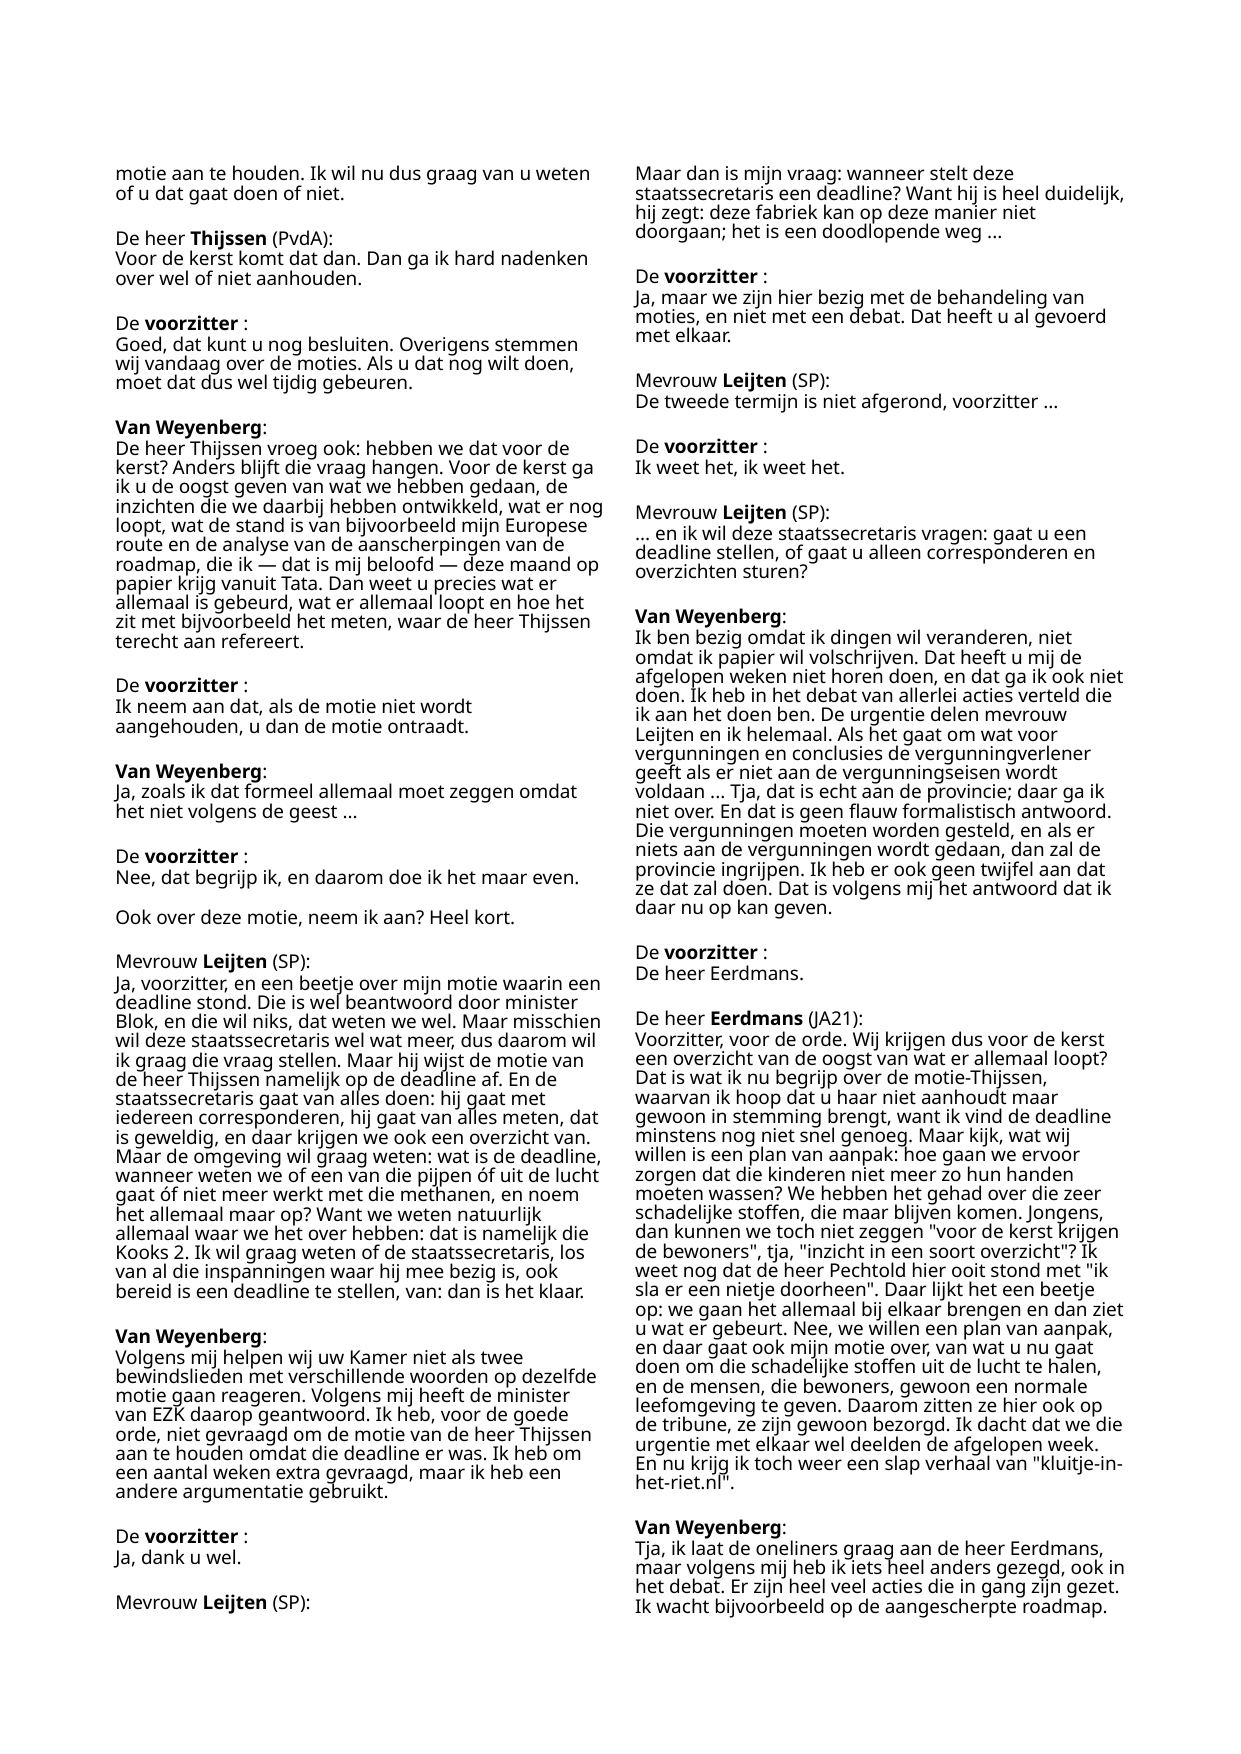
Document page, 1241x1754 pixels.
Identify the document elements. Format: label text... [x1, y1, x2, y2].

text Ik ben bezig omdat ik dingen wil veranderen, niet omdat ik papier wil volschrijven. Dat heeft u mij de afgelopen weken niet horen doen, en dat ga ik ook niet doen. Ik heb in het debat van allerlei acties verteld die ik aan het doen ben. De urgentie delen mevrouw Leijten en ik helemaal. Als het gaat om wat voor vergunningen en conclusies de vergunningverlener geeft als er niet aan de vergunningseisen wordt voldaan ... Tja, dat is echt aan de provincie; daar ga ik niet over. En dat is geen flauw formalistisch antwoord. Die vergunningen moeten worden gesteld, en als er niets aan de vergunningen wordt gedaan, dan zal de provincie ingrijpen. Ik heb er ook geen twijfel aan dat ze dat zal doen. Dat is volgens mij het antwoord dat ik daar nu op kan geven. [635, 629, 1125, 918]
text Voorzitter, voor de orde. Wij krijgen dus voor de kerst een overzicht van de oogst van wat er allemaal loopt? Dat is wat ik nu begrijp over de motie-Thijssen, waarvan ik hoop dat u haar niet aanhoudt maar gewoon in stemming brengt, want ik vind de deadline minstens nog niet snel genoeg. Maar kijk, wat wij willen is een plan van aanpak: hoe gaan we ervoor zorgen dat die kinderen niet meer zo hun handen moeten wassen? We hebben het gehad over die zeer schadelijke stoffen, die maar blijven komen. Jongens, dan kunnen we toch niet zeggen "voor de kerst krijgen de bewoners", tja, "inzicht in een soort overzicht"? Ik weet nog dat de heer Pechtold hier ooit stond met "ik sla er een nietje doorheen". Daar lijkt het een beetje op: we gaan het allemaal bij elkaar brengen en dan ziet u wat er gebeurt. Nee, we willen een plan van aanpak, en daar gaat ook mijn motie over, van wat u nu gaat doen om die schadelijke stoffen uit de lucht te halen, en de mensen, die bewoners, gewoon een normale leefomgeving te geven. Daarom zitten ze hier ook op de tribune, ze zijn gewoon bezorgd. Ik dacht dat we die urgentie met elkaar wel deelden de afgelopen week. En nu krijg ik toch weer een slap verhaal van "kluitje-in-het-riet.nl". [635, 1031, 1125, 1493]
text motie aan te houden. Ik wil nu dus graag van u weten of u dat gaat doen of niet. [115, 165, 605, 204]
text Mevrouw Leijten (SP): [635, 368, 1125, 393]
text Ik neem aan dat, als de motie niet wordt aangehouden, u dan de motie ontraadt. [115, 698, 605, 737]
text Tja, ik laat de oneliners graag aan de heer Eerdmans, maar volgens mij heb ik iets heel anders gezegd, ook in het debat. Er zijn heel veel acties die in gang zijn gezet. Ik wacht bijvoorbeeld op de aangescherpte roadmap. [635, 1540, 1125, 1617]
text Ja, zoals ik dat formeel allemaal moet zeggen omdat het niet volgens de geest ... [115, 783, 605, 822]
text De voorzitter : [115, 843, 605, 869]
text De voorzitter : [115, 673, 605, 698]
text De tweede termijn is niet afgerond, voorzitter ... [635, 393, 1125, 413]
text Nee, dat begrijp ik, en daarom doe ik het maar even. [115, 869, 605, 888]
text De heer Eerdmans. [635, 965, 1125, 984]
text ... en ik wil deze staatssecretaris vragen: gaat u een deadline stellen, of gaat u alleen corresponderen en overzichten sturen? [635, 525, 1125, 583]
text Ja, maar we zijn hier bezig met de behandeling van moties, en niet met een debat. Dat heeft u al gevoerd met elkaar. [635, 289, 1125, 347]
text Mevrouw Leijten (SP): [635, 499, 1125, 525]
text Ook over deze motie, neem ik aan? Heel kort. [115, 909, 605, 928]
text De voorzitter : [115, 310, 605, 336]
text Van Weyenberg: [115, 758, 605, 783]
text Goed, dat kunt u nog besluiten. Overigens stemmen wij vandaag over de moties. Als u dat nog wilt doen, moet dat dus wel tijdig gebeuren. [115, 336, 605, 393]
text De voorzitter : [635, 263, 1125, 289]
text De voorzitter : [635, 433, 1125, 459]
text Ja, voorzitter, en een beetje over mijn motie waarin een deadline stond. Die is wel beantwoord door minister Blok, en die wil niks, dat weten we wel. Maar misschien wil deze staatssecretaris wel wat meer, dus daarom wil ik graag die vraag stellen. Maar hij wijst de motie van de heer Thijssen namelijk op de deadline af. En de staatssecretaris gaat van alles doen: hij gaat met iedereen corresponderen, hij gaat van alles meten, dat is geweldig, en daar krijgen we ook een overzicht van. Maar de omgeving wil graag weten: wat is de deadline, wanneer weten we of een van die pijpen óf uit de lucht gaat óf niet meer werkt met die methanen, en noem het allemaal maar op? Want we weten natuurlijk allemaal waar we het over hebben: dat is namelijk die Kooks 2. Ik wil graag weten of de staatssecretaris, los van al die inspanningen waar hij mee bezig is, ook bereid is een deadline te stellen, van: dan is het klaar. [115, 974, 605, 1302]
text Van Weyenberg: [115, 414, 605, 440]
text De voorzitter : [115, 1524, 605, 1549]
text Voor de kerst komt dat dan. Dan ga ik hard nadenken over wel of niet aanhouden. [115, 250, 605, 289]
text Maar dan is mijn vraag: wanneer stelt deze staatssecretaris een deadline? Want hij is heel duidelijk, hij zegt: deze fabriek kan op deze manier niet doorgaan; het is een doodlopende weg ... [635, 165, 1125, 242]
text De voorzitter : [635, 939, 1125, 965]
text Van Weyenberg: [635, 604, 1125, 629]
text Mevrouw Leijten (SP): [115, 1589, 605, 1615]
text De heer Eerdmans (JA21): [635, 1005, 1125, 1031]
text De heer Thijssen vroeg ook: hebben we dat voor de kerst? Anders blijft die vraag hangen. Voor de kerst ga ik u de oogst geven van wat we hebben gedaan, de inzichten die we daarbij hebben ontwikkeld, wat er nog loopt, wat de stand is van bijvoorbeeld mijn Europese route en de analyse van de aanscherpingen van de roadmap, die ik — dat is mij beloofd — deze maand op papier krijg vanuit Tata. Dan weet u precies wat er allemaal is gebeurd, wat er allemaal loopt en hoe het zit met bijvoorbeeld het meten, waar de heer Thijssen terecht aan refereert. [115, 440, 605, 652]
text Ik weet het, ik weet het. [635, 459, 1125, 478]
text De heer Thijssen (PvdA): [115, 225, 605, 250]
text Van Weyenberg: [115, 1323, 605, 1349]
text Van Weyenberg: [635, 1514, 1125, 1540]
text Mevrouw Leijten (SP): [115, 949, 605, 974]
text Ja, dank u wel. [115, 1549, 605, 1569]
text Volgens mij helpen wij uw Kamer niet als twee bewindslieden met verschillende woorden op dezelfde motie gaan reageren. Volgens mij heeft de minister van EZK daarop geantwoord. Ik heb, voor de goede orde, niet gevraagd om de motie van de heer Thijssen aan te houden omdat die deadline er was. Ik heb om een aantal weken extra gevraagd, maar ik heb een andere argumentatie gebruikt. [115, 1349, 605, 1503]
